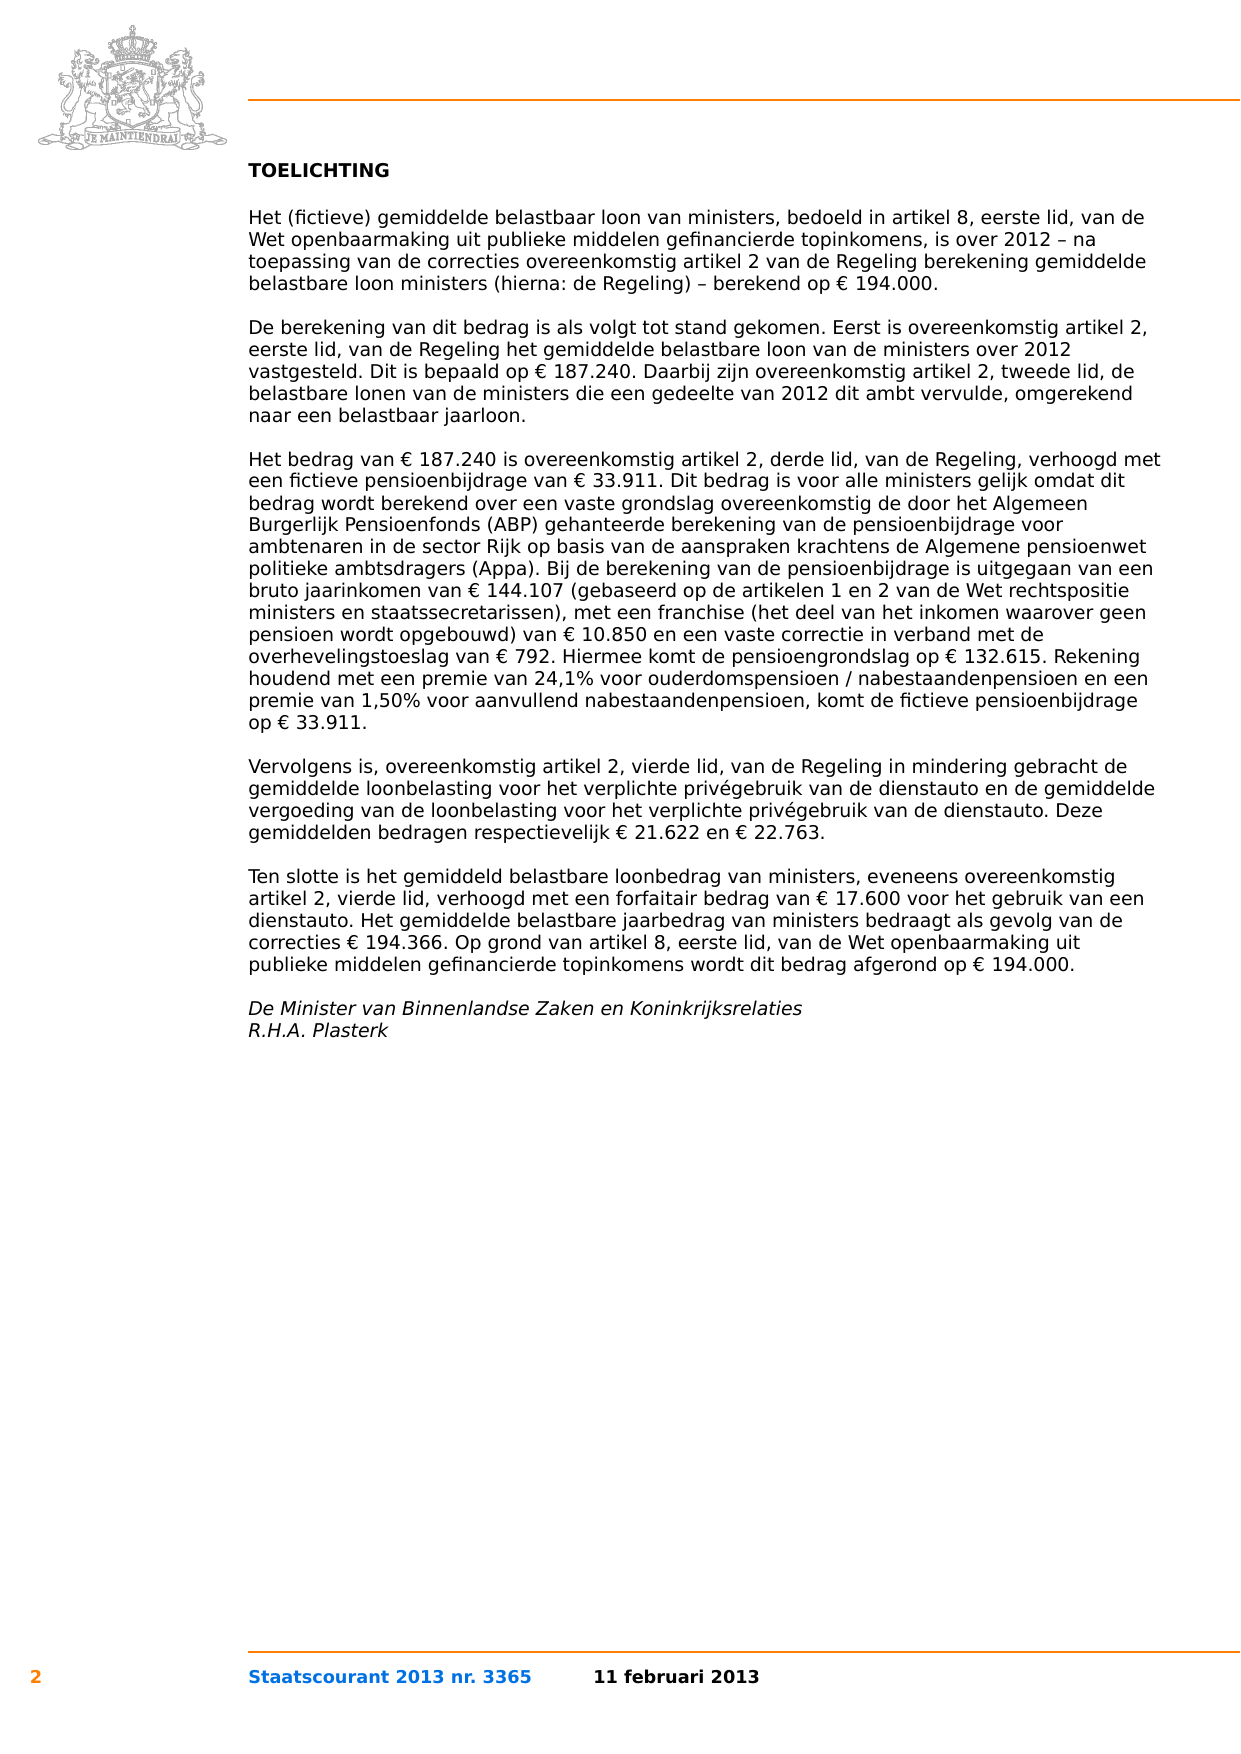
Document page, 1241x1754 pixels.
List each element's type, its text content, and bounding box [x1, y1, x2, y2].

text Het (fictieve) gemiddelde belastbaar loon van ministers, bedoeld in artikel 8, eerste lid, van de Wet openbaarmaking uit publieke middelen gefinancierde topinkomens, is over 2012 – na toepassing van de correcties overeenkomstig artikel 2 van de Regeling berekening gemiddelde belastbare loon ministers (hierna: de Regeling) – berekend op € 194.000. [248, 207, 1163, 295]
text Vervolgens is, overeenkomstig artikel 2, vierde lid, van de Regeling in mindering gebracht de gemiddelde loonbelasting voor het verplichte privégebruik van de dienstauto en de gemiddelde vergoeding van de loonbelasting voor het verplichte privégebruik van de dienstauto. Deze gemiddelden bedragen respectievelijk € 21.622 en € 22.763. [248, 756, 1163, 844]
text Het bedrag van € 187.240 is overeenkomstig artikel 2, derde lid, van de Regeling, verhoogd met een fictieve pensioenbijdrage van € 33.911. Dit bedrag is voor alle ministers gelijk omdat dit bedrag wordt berekend over een vaste grondslag overeenkomstig de door het Algemeen Burgerlijk Pensioenfonds (ABP) gehanteerde berekening van de pensioenbijdrage voor ambtenaren in de sector Rijk op basis van de aanspraken krachtens de Algemene pensioenwet politieke ambtsdragers (Appa). Bij de berekening van de pensioenbijdrage is uitgegaan van een bruto jaarinkomen van € 144.107 (gebaseerd op de artikelen 1 en 2 van de Wet rechtspositie ministers en staatssecretarissen), met een franchise (het deel van het inkomen waarover geen pensioen wordt opgebouwd) van € 10.850 en een vaste correctie in verband met de overhevelingstoeslag van € 792. Hiermee komt de pensioengrondslag op € 132.615. Rekening houdend met een premie van 24,1% voor ouderdomspensioen / nabestaandenpensioen en een premie van 1,50% voor aanvullend nabestaandenpensioen, komt de fictieve pensioenbijdrage op € 33.911. [248, 448, 1163, 734]
text De Minister van Binnenlandse Zaken en Koninkrijksrelaties R.H.A. Plasterk [248, 998, 1163, 1042]
subtitle TOELICHTING [248, 160, 1163, 182]
text De berekening van dit bedrag is als volgt tot stand gekomen. Eerst is overeenkomstig artikel 2, eerste lid, van de Regeling het gemiddelde belastbare loon van de ministers over 2012 vastgesteld. Dit is bepaald op € 187.240. Daarbij zijn overeenkomstig artikel 2, tweede lid, de belastbare lonen van de ministers die een gedeelte van 2012 dit ambt vervulde, omgerekend naar een belastbaar jaarloon. [248, 317, 1163, 427]
text Ten slotte is het gemiddeld belastbare loonbedrag van ministers, eveneens overeenkomstig artikel 2, vierde lid, verhoogd met een forfaitair bedrag van € 17.600 voor het gebruik van een dienstauto. Het gemiddelde belastbare jaarbedrag van ministers bedraagt als gevolg van de correcties € 194.366. Op grond van artikel 8, eerste lid, van de Wet openbaarmaking uit publieke middelen gefinancierde topinkomens wordt dit bedrag afgerond op € 194.000. [248, 866, 1163, 976]
picture [38, 25, 227, 150]
